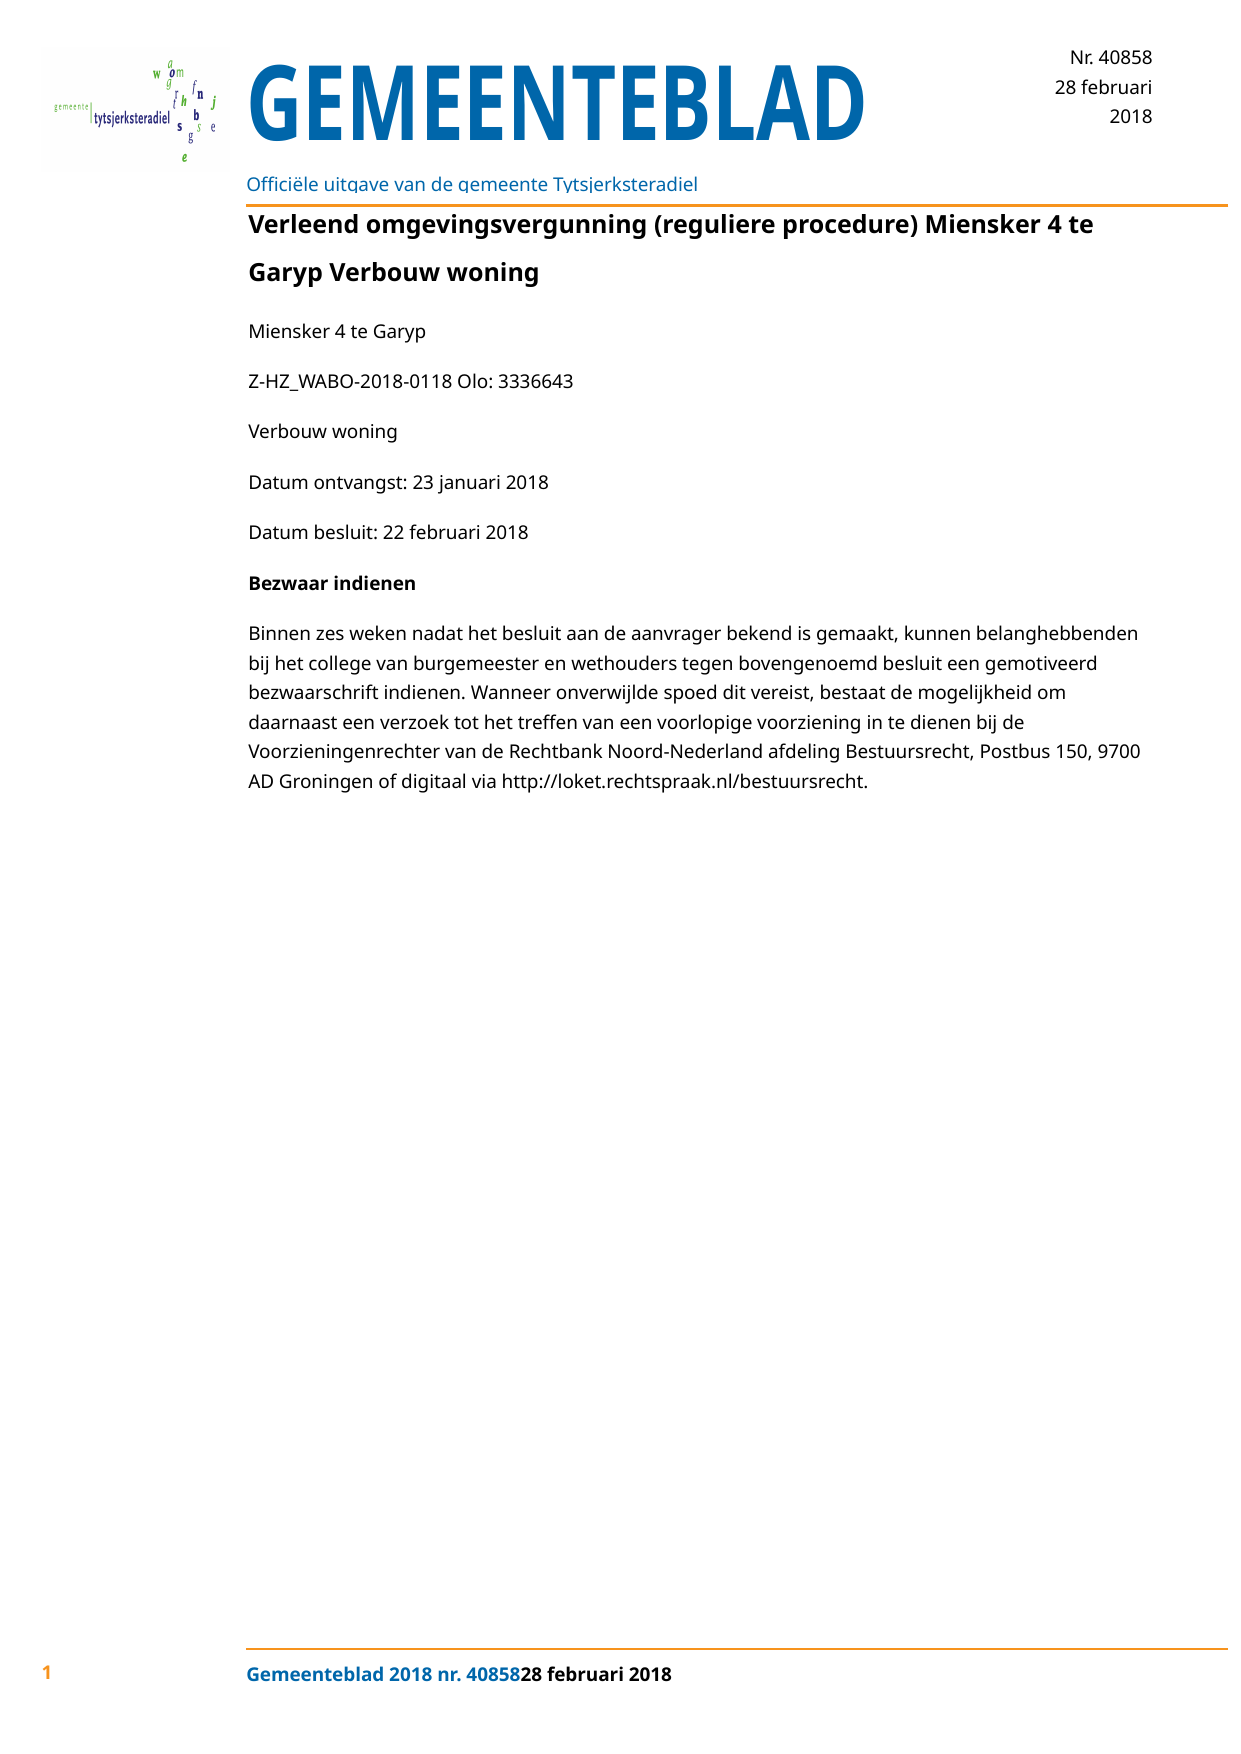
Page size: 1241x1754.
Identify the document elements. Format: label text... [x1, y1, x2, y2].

text Datum besluit: 22 februari 2018 [248, 519, 1152, 545]
text Z-HZ_WABO-2018-0118 Olo: 3336643 [248, 368, 1152, 394]
text Datum ontvangst: 23 januari 2018 [248, 469, 1152, 495]
text Miensker 4 te Garyp [248, 318, 1152, 344]
picture [41, 47, 231, 172]
text Binnen zes weken nadat het besluit aan de aanvrager bekend is gemaakt, kunnen belanghebbenden bij het college van burgemeester en wethouders tegen bovengenoemd besluit een gemotiveerd bezwaarschrift indienen. Wanneer onverwijlde spoed dit vereist, bestaat de mogelijkheid om daarnaast een verzoek tot het treffen van een voorlopige voorziening in te dienen bij de Voorzieningenrechter van de Rechtbank Noord-Nederland afdeling Bestuursrecht, Postbus 150, 9700 AD Groningen of digitaal via http://loket.rechtspraak.nl/bestuursrecht. [248, 620, 1152, 794]
text Verleend omgevingsvergunning (reguliere procedure) Miensker 4 te Garyp Verbouw woning [248, 207, 1152, 288]
text Bezwaar indienen [248, 570, 1152, 596]
text Verbouw woning [248, 419, 1152, 444]
